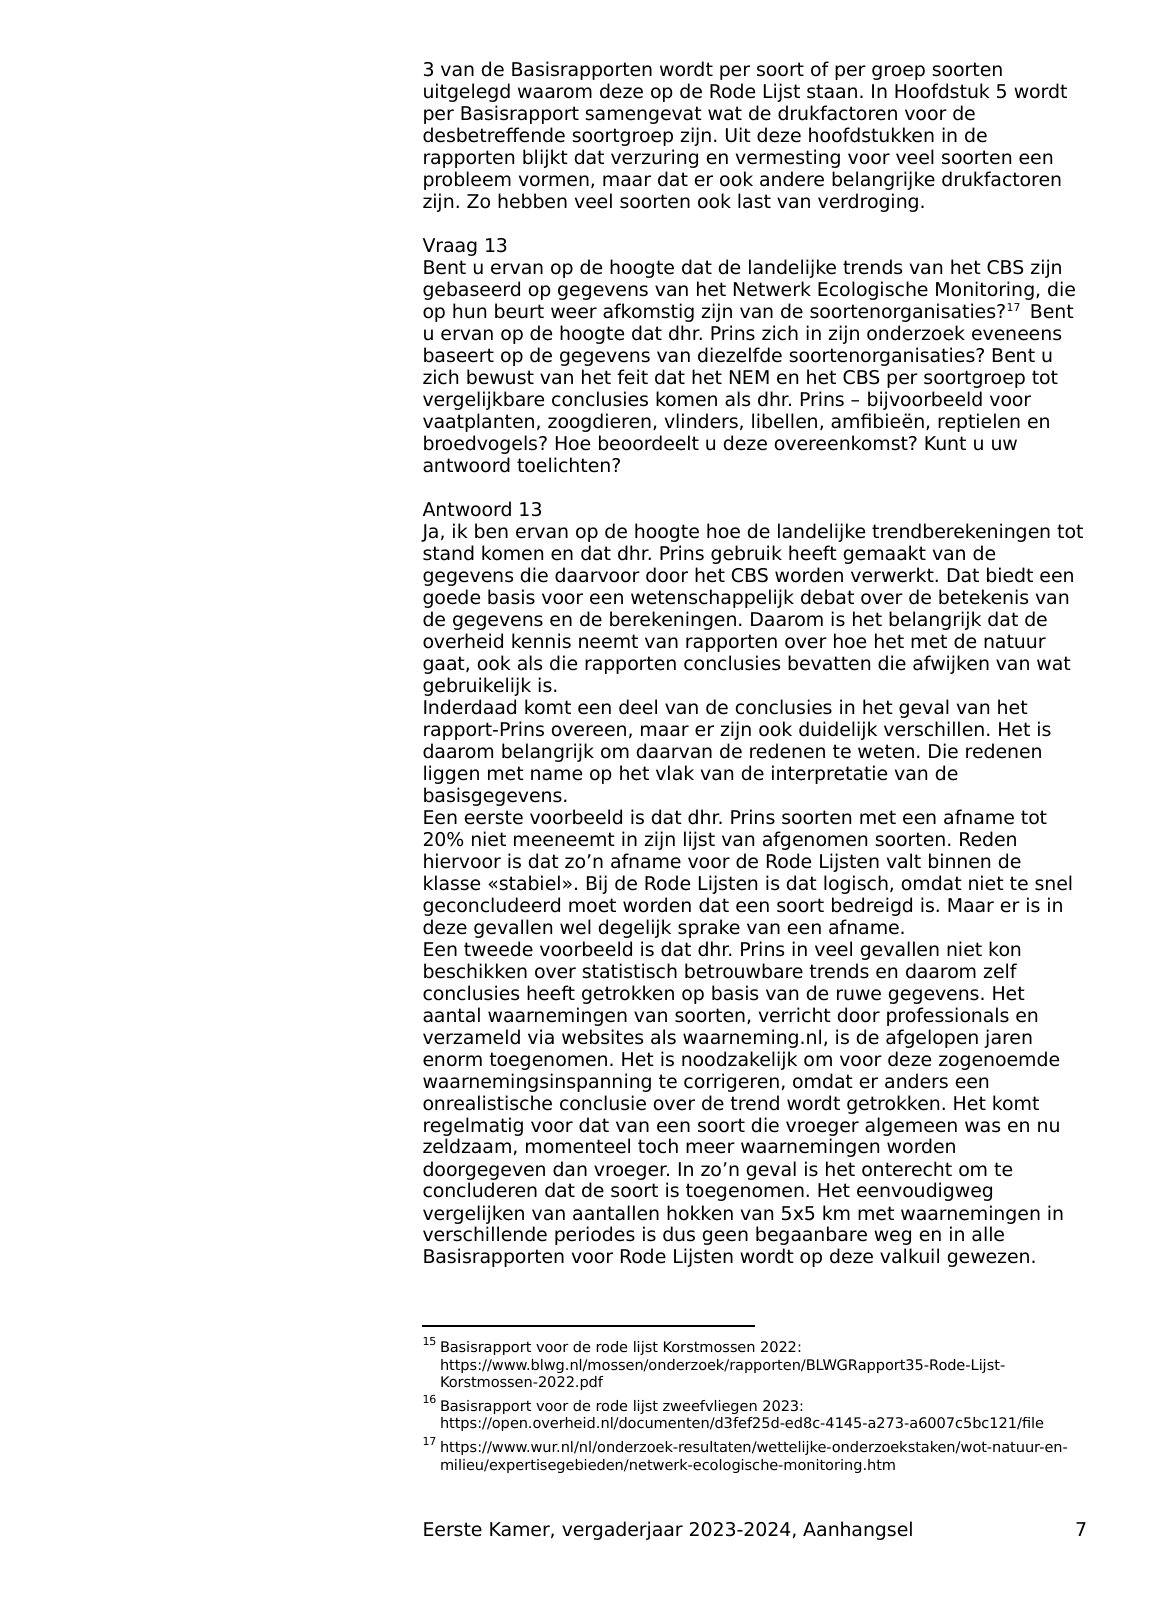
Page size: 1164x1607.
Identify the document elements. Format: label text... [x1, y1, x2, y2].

text Ja, ik ben ervan op de hoogte hoe de landelijke trendberekeningen tot stand komen en dat dhr. Prins gebruik heeft gemaakt van de gegevens die daarvoor door het CBS worden verwerkt. Dat biedt een goede basis voor een wetenschappelijk debat over de betekenis van de gegevens en de berekeningen. Daarom is het belangrijk dat de overheid kennis neemt van rapporten over hoe het met de natuur gaat, ook als die rapporten conclusies bevatten die afwijken van wat gebruikelijk is. [422, 521, 1087, 697]
text https://www.wur.nl/nl/onderzoek-resultaten/wettelijke-onderzoekstaken/wot-natuur-en-milieu/expertisegebieden/netwerk-ecologische-monitoring.htm [422, 1435, 1087, 1474]
text 3 van de Basisrapporten wordt per soort of per groep soorten uitgelegd waarom deze op de Rode Lijst staan. In Hoofdstuk 5 wordt per Basisrapport samengevat wat de drukfactoren voor de desbetreffende soortgroep zijn. Uit deze hoofdstukken in de rapporten blijkt dat verzuring en vermesting voor veel soorten een probleem vormen, maar dat er ook andere belangrijke drukfactoren zijn. Zo hebben veel soorten ook last van verdroging. [422, 59, 1087, 213]
text Basisrapport voor de rode lijst zweefvliegen 2023: https://open.overheid.nl/documenten/d3fef25d-ed8c-4145-a273-a6007c5bc121/file [422, 1393, 1087, 1432]
text Bent u ervan op de hoogte dat de landelijke trends van het CBS zijn gebaseerd op gegevens van het Netwerk Ecologische Monitoring, die op hun beurt weer afkomstig zijn van de soortenorganisaties? Bent u ervan op de hoogte dat dhr. Prins zich in zijn onderzoek eveneens baseert op de gegevens van diezelfde soortenorganisaties? Bent u zich bewust van het feit dat het NEM en het CBS per soortgroep tot vergelijkbare conclusies komen als dhr. Prins – bijvoorbeeld voor vaatplanten, zoogdieren, vlinders, libellen, amfibieën, reptielen en broedvogels? Hoe beoordeelt u deze overeenkomst? Kunt u uw antwoord toelichten? [422, 257, 1087, 477]
text Antwoord 13 [422, 499, 1087, 521]
text Basisrapport voor de rode lijst Korstmossen 2022: https://www.blwg.nl/mossen/onderzoek/rapporten/BLWGRapport35-Rode-Lijst-Korstmossen-2022.pdf [422, 1335, 1087, 1391]
text Een tweede voorbeeld is dat dhr. Prins in veel gevallen niet kon beschikken over statistisch betrouwbare trends en daarom zelf conclusies heeft getrokken op basis van de ruwe gegevens. Het aantal waarnemingen van soorten, verricht door professionals en verzameld via websites als waarneming.nl, is de afgelopen jaren enorm toegenomen. Het is noodzakelijk om voor deze zogenoemde waarnemingsinspanning te corrigeren, omdat er anders een onrealistische conclusie over de trend wordt getrokken. Het komt regelmatig voor dat van een soort die vroeger algemeen was en nu zeldzaam, momenteel toch meer waarnemingen worden doorgegeven dan vroeger. In zo’n geval is het onterecht om te concluderen dat de soort is toegenomen. Het eenvoudigweg vergelijken van aantallen hokken van 5x5 km met waarnemingen in verschillende periodes is dus geen begaanbare weg en in alle Basisrapporten voor Rode Lijsten wordt op deze valkuil gewezen. [422, 939, 1087, 1268]
text Inderdaad komt een deel van de conclusies in het geval van het rapport-Prins overeen, maar er zijn ook duidelijk verschillen. Het is daarom belangrijk om daarvan de redenen te weten. Die redenen liggen met name op het vlak van de interpretatie van de basisgegevens. [422, 697, 1087, 807]
text Vraag 13 [422, 235, 1087, 257]
text Een eerste voorbeeld is dat dhr. Prins soorten met een afname tot 20% niet meeneemt in zijn lijst van afgenomen soorten. Reden hiervoor is dat zo’n afname voor de Rode Lijsten valt binnen de klasse «stabiel». Bij de Rode Lijsten is dat logisch, omdat niet te snel geconcludeerd moet worden dat een soort bedreigd is. Maar er is in deze gevallen wel degelijk sprake van een afname. [422, 807, 1087, 939]
